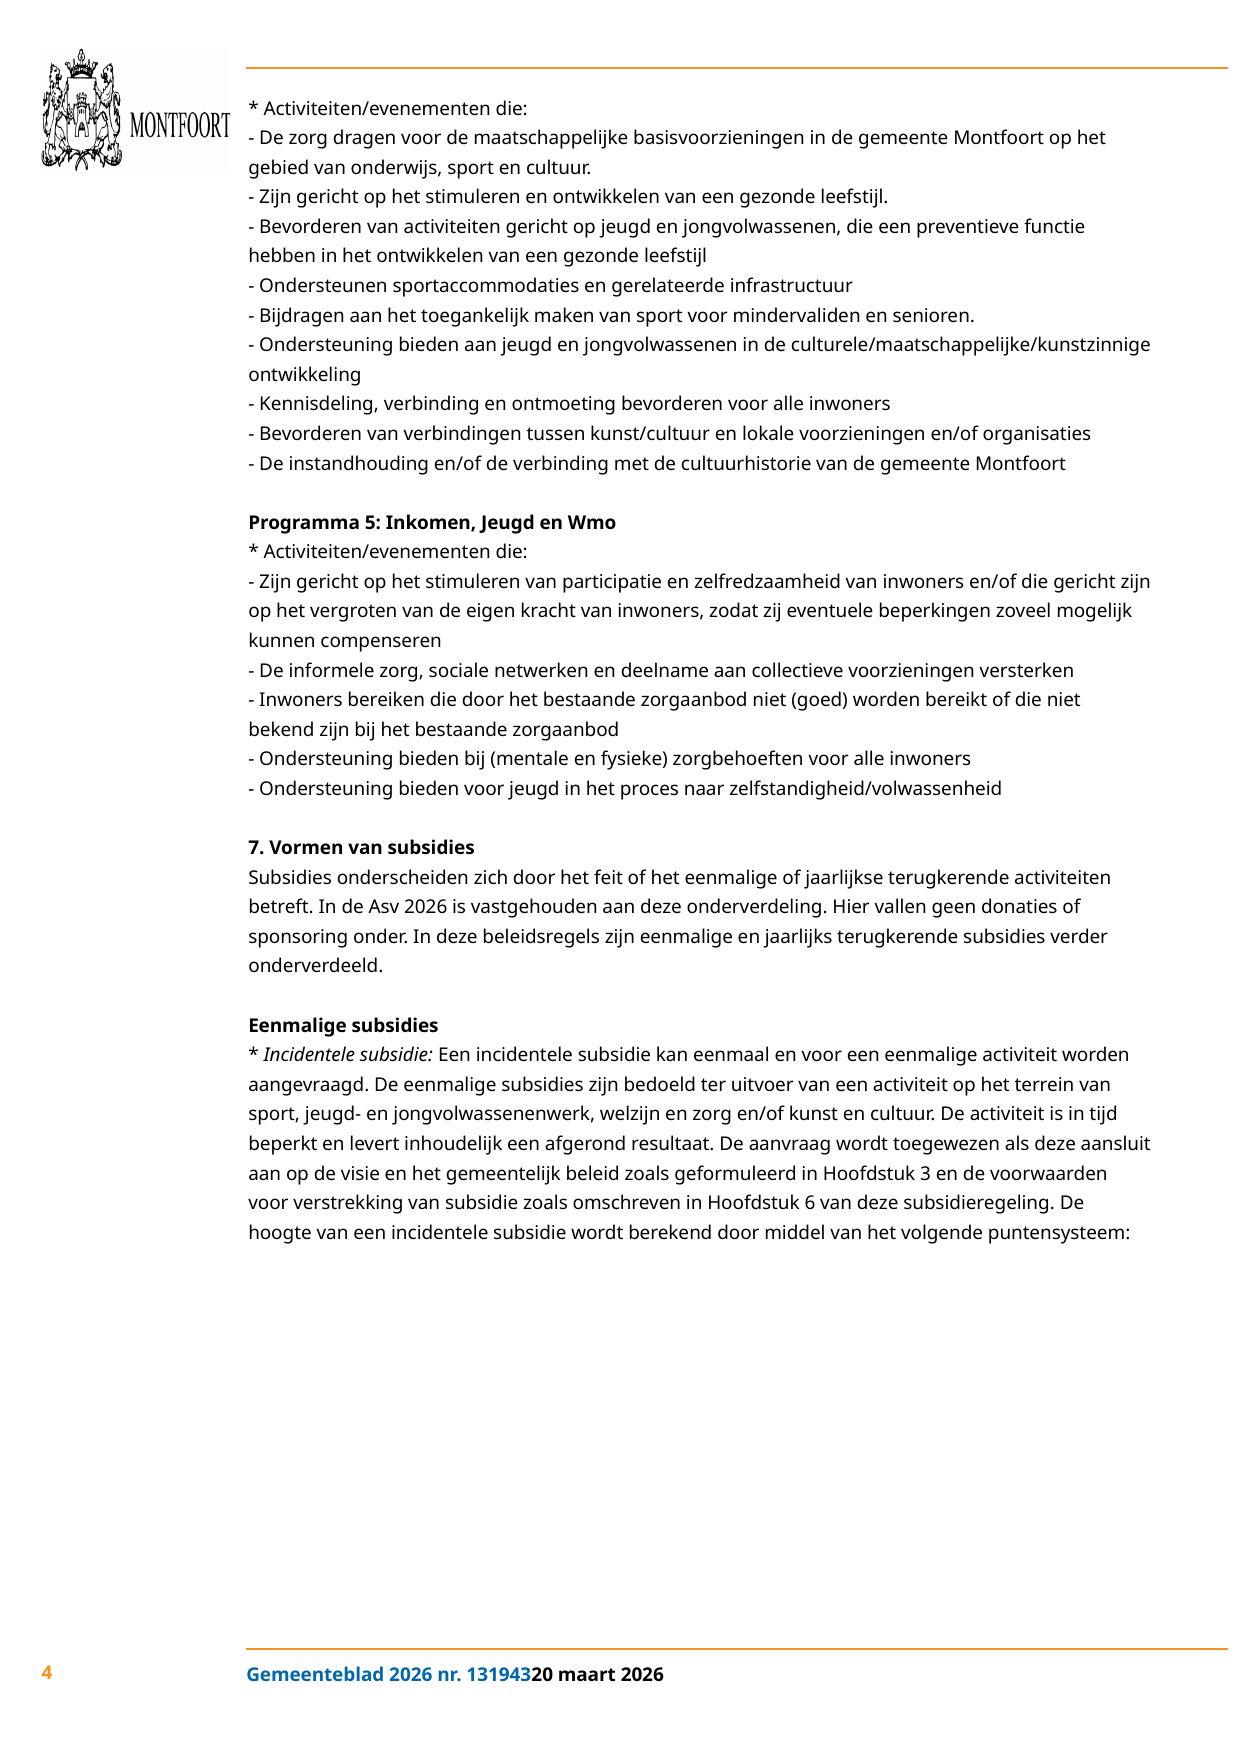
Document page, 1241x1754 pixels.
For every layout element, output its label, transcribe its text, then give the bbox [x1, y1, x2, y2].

text - Kennisdeling, verbinding en ontmoeting bevorderen voor alle inwoners [248, 391, 1152, 416]
text * Activiteiten/evenementen die: [248, 95, 1152, 121]
text * Incidentele subsidie: Een incidentele subsidie kan eenmaal en voor een eenmalige activiteit worden aangevraagd. De eenmalige subsidies zijn bedoeld ter uitvoer van een activiteit op het terrein van sport, jeugd- en jongvolwassenenwerk, welzijn en zorg en/of kunst en cultuur. De activiteit is in tijd beperkt en levert inhoudelijk een afgerond resultaat. De aanvraag wordt toegewezen als deze aansluit aan op de visie en het gemeentelijk beleid zoals geformuleerd in Hoofdstuk 3 en de voorwaarden voor verstrekking van subsidie zoals omschreven in Hoofdstuk 6 van deze subsidieregeling. De hoogte van een incidentele subsidie wordt berekend door middel van het volgende puntensysteem: [248, 1041, 1152, 1245]
text * Activiteiten/evenementen die: [248, 538, 1152, 564]
text - Bevorderen van verbindingen tussen kunst/cultuur en lokale voorzieningen en/of organisaties [248, 420, 1152, 446]
text - Ondersteuning bieden voor jeugd in het proces naar zelfstandigheid/volwassenheid [248, 775, 1152, 801]
text 7. Vormen van subsidies [248, 834, 1152, 860]
text - Ondersteuning bieden bij (mentale en fysieke) zorgbehoeften voor alle inwoners [248, 746, 1152, 771]
text - Bevorderen van activiteiten gericht op jeugd en jongvolwassenen, die een preventieve functie hebben in het ontwikkelen van een gezonde leefstijl [248, 213, 1152, 268]
text - De instandhouding en/of de verbinding met de cultuurhistorie van de gemeente Montfoort [248, 450, 1152, 476]
text - Ondersteuning bieden aan jeugd en jongvolwassenen in de culturele/maatschappelijke/kunstzinnige ontwikkeling [248, 331, 1152, 387]
text - Zijn gericht op het stimuleren en ontwikkelen van een gezonde leefstijl. [248, 183, 1152, 209]
text - Bijdragen aan het toegankelijk maken van sport voor mindervaliden en senioren. [248, 302, 1152, 328]
text Subsidies onderscheiden zich door het feit of het eenmalige of jaarlijkse terugkerende activiteiten betreft. In de Asv 2026 is vastgehouden aan deze onderverdeling. Hier vallen geen donaties of sponsoring onder. In deze beleidsregels zijn eenmalige en jaarlijks terugkerende subsidies verder onderverdeeld. [248, 864, 1152, 978]
text Eenmalige subsidies [248, 1012, 1152, 1038]
text Programma 5: Inkomen, Jeugd en Wmo [248, 509, 1152, 535]
picture [41, 47, 231, 172]
text - De informele zorg, sociale netwerken en deelname aan collectieve voorzieningen versterken [248, 657, 1152, 683]
text - De zorg dragen voor de maatschappelijke basisvoorzieningen in de gemeente Montfoort op het gebied van onderwijs, sport en cultuur. [248, 124, 1152, 180]
text - Ondersteunen sportaccommodaties en gerelateerde infrastructuur [248, 272, 1152, 298]
text - Zijn gericht op het stimuleren van participatie en zelfredzaamheid van inwoners en/of die gericht zijn op het vergroten van de eigen kracht van inwoners, zodat zij eventuele beperkingen zoveel mogelijk kunnen compenseren [248, 568, 1152, 653]
text - Inwoners bereiken die door het bestaande zorgaanbod niet (goed) worden bereikt of die niet bekend zijn bij het bestaande zorgaanbod [248, 686, 1152, 742]
